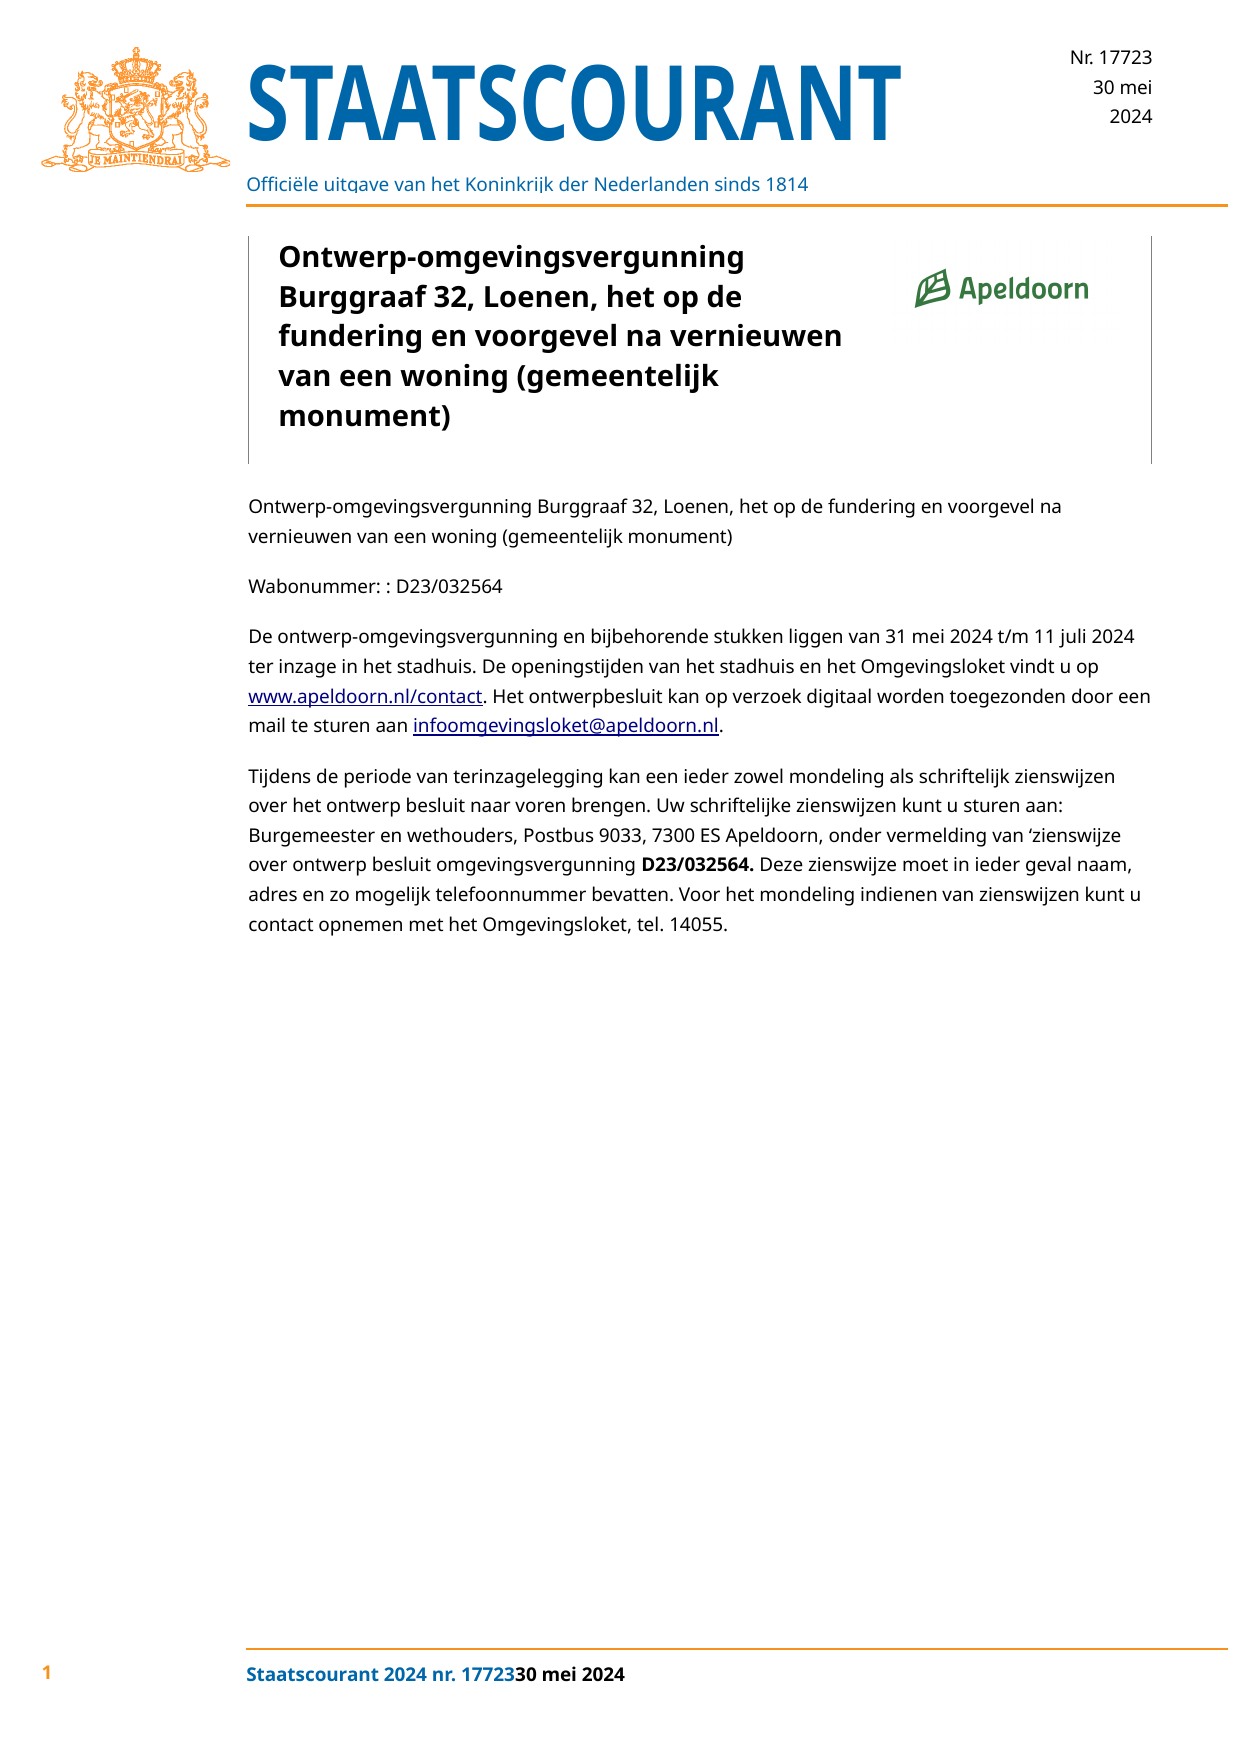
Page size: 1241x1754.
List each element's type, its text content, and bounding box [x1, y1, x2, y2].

text Tijdens de periode van terinzagelegging kan een ieder zowel mondeling als schriftelijk zienswijzen over het ontwerp besluit naar voren brengen. Uw schriftelijke zienswijzen kunt u sturen aan: Burgemeester en wethouders, Postbus 9033, 7300 ES Apeldoorn, onder vermelding van ‘zienswijze over ontwerp besluit omgevingsvergunning D23/032564. Deze zienswijze moet in ieder geval naam, adres en zo mogelijk telefoonnummer bevatten. Voor het mondeling indienen van zienswijzen kunt u contact opnemen met het Omgevingsloket, tel. 14055. [248, 763, 1152, 937]
table_header Ontwerp-omgevingsvergunning Burggraaf 32, Loenen, het op de fundering en voorgevel na vernieuwen van een woning (gemeentelijk monument) [249, 236, 850, 464]
table_header [850, 236, 1151, 464]
text Ontwerp-omgevingsvergunning Burggraaf 32, Loenen, het op de fundering en voorgevel na vernieuwen van een woning (gemeentelijk monument) [248, 493, 1152, 549]
text De ontwerp-omgevingsvergunning en bijbehorende stukken liggen van 31 mei 2024 t/m 11 juli 2024 ter inzage in het stadhuis. De openingstijden van het stadhuis en het Omgevingsloket vindt u op www.apeldoorn.nl/contact. Het ontwerpbesluit kan op verzoek digitaal worden toegezonden door een mail te sturen aan infoomgevingsloket@apeldoorn.nl. [248, 624, 1152, 738]
picture [41, 47, 231, 172]
picture [882, 236, 1119, 345]
text Wabonummer: : D23/032564 [248, 573, 1152, 599]
